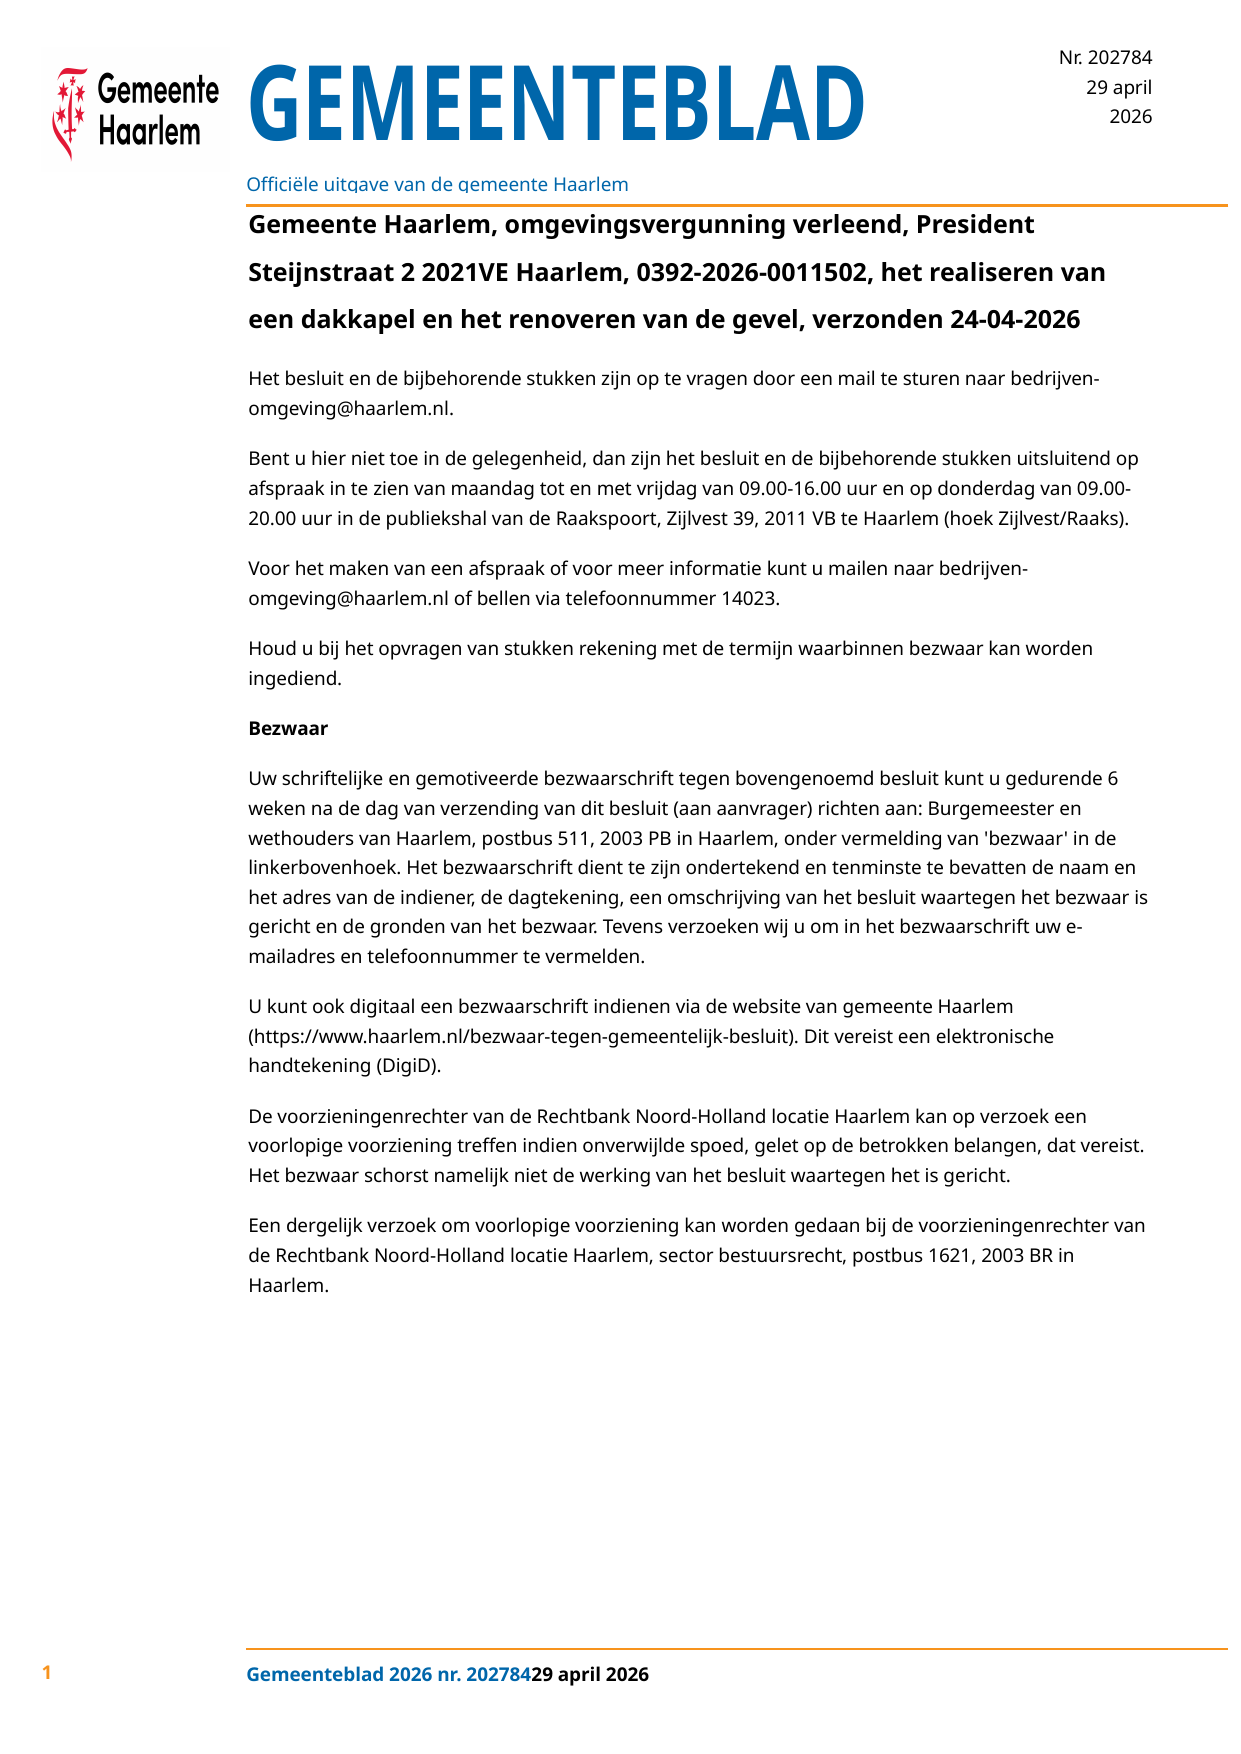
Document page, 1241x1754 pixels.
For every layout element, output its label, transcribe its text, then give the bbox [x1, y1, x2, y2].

text Bezwaar [248, 715, 1152, 741]
text Uw schriftelijke en gemotiveerde bezwaarschrift tegen bovengenoemd besluit kunt u gedurende 6 weken na de dag van verzending van dit besluit (aan aanvrager) richten aan: Burgemeester en wethouders van Haarlem, postbus 511, 2003 PB in Haarlem, onder vermelding van 'bezwaar' in de linkerbovenhoek. Het bezwaarschrift dient te zijn ondertekend en tenminste te bevatten de naam en het adres van de indiener, de dagtekening, een omschrijving van het besluit waartegen het bezwaar is gericht en de gronden van het bezwaar. Tevens verzoeken wij u om in het bezwaarschrift uw e-mailadres en telefoonnummer te vermelden. [248, 766, 1152, 969]
text Het besluit en de bijbehorende stukken zijn op te vragen door een mail te sturen naar bedrijven-omgeving@haarlem.nl. [248, 366, 1152, 421]
text Gemeente Haarlem, omgevingsvergunning verleend, President Steijnstraat 2 2021VE Haarlem, 0392-2026-0011502, het realiseren van een dakkapel en het renoveren van de gevel, verzonden 24-04-2026 [248, 207, 1152, 336]
text Bent u hier niet toe in de gelegenheid, dan zijn het besluit en de bijbehorende stukken uitsluitend op afspraak in te zien van maandag tot en met vrijdag van 09.00-16.00 uur en op donderdag van 09.00-20.00 uur in de publiekshal van de Raakspoort, Zijlvest 39, 2011 VB te Haarlem (hoek Zijlvest/Raaks). [248, 446, 1152, 530]
text Voor het maken van een afspraak of voor meer informatie kunt u mailen naar bedrijven-omgeving@haarlem.nl of bellen via telefoonnummer 14023. [248, 555, 1152, 610]
text U kunt ook digitaal een bezwaarschrift indienen via de website van gemeente Haarlem (https://www.haarlem.nl/bezwaar-tegen-gemeentelijk-besluit). Dit vereist een elektronische handtekening (DigiD). [248, 993, 1152, 1078]
text De voorzieningenrechter van de Rechtbank Noord-Holland locatie Haarlem kan op verzoek een voorlopige voorziening treffen indien onverwijlde spoed, gelet op de betrokken belangen, dat vereist. Het bezwaar schorst namelijk niet de werking van het besluit waartegen het is gericht. [248, 1103, 1152, 1188]
text Houd u bij het opvragen van stukken rekening met de termijn waarbinnen bezwaar kan worden ingediend. [248, 635, 1152, 690]
picture [41, 47, 231, 172]
text Een dergelijk verzoek om voorlopige voorziening kan worden gedaan bij de voorzieningenrechter van de Rechtbank Noord-Holland locatie Haarlem, sector bestuursrecht, postbus 1621, 2003 BR in Haarlem. [248, 1213, 1152, 1297]
